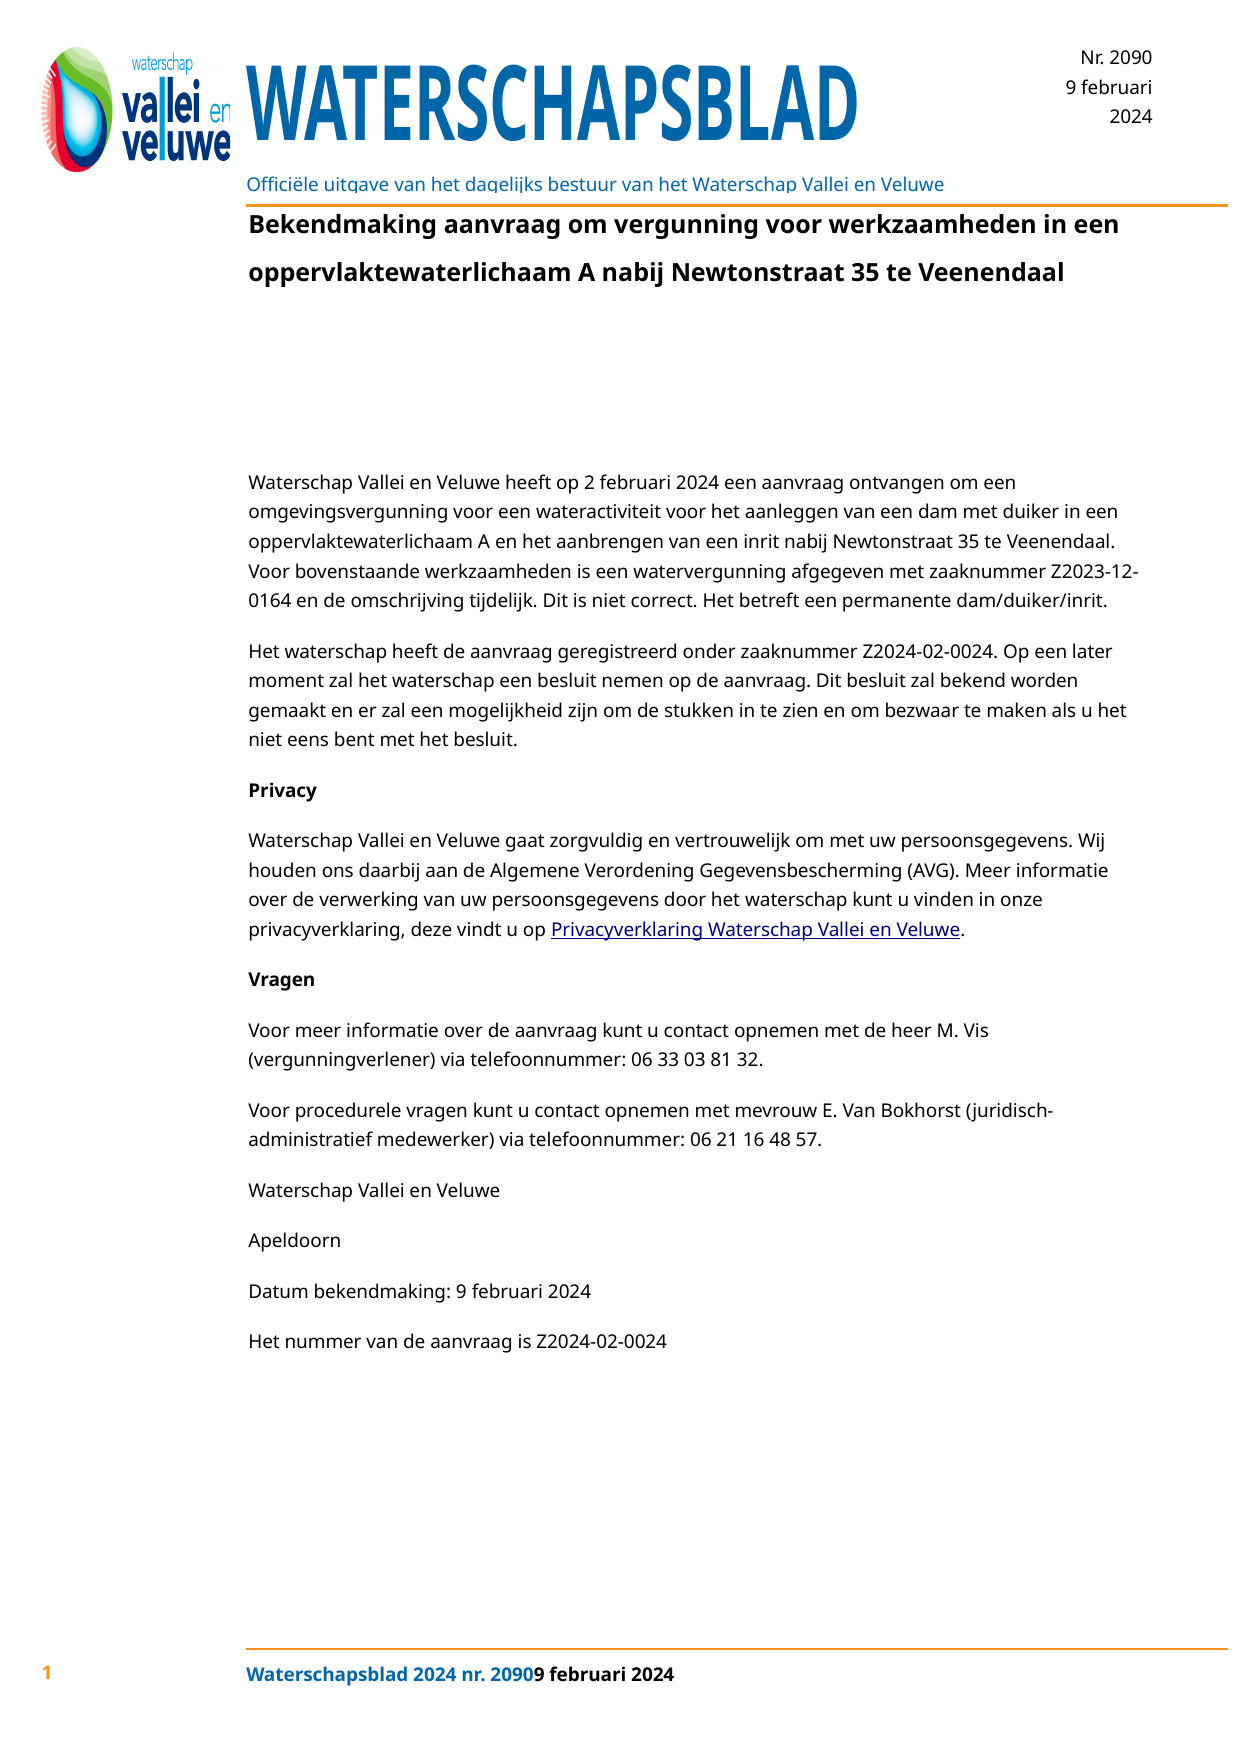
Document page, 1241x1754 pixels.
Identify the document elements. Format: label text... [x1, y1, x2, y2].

text Het waterschap heeft de aanvraag geregistreerd onder zaaknummer Z2024-02-0024. Op een later moment zal het waterschap een besluit nemen op de aanvraag. Dit besluit zal bekend worden gemaakt en er zal een mogelijkheid zijn om de stukken in te zien en om bezwaar te maken als u het niet eens bent met het besluit. [248, 638, 1152, 752]
text Het nummer van de aanvraag is Z2024-02-0024 [248, 1328, 1152, 1354]
text Waterschap Vallei en Veluwe heeft op 2 februari 2024 een aanvraag ontvangen om een omgevingsvergunning voor een wateractiviteit voor het aanleggen van een dam met duiker in een oppervlaktewaterlichaam A en het aanbrengen van een inrit nabij Newtonstraat 35 te Veenendaal. Voor bovenstaande werkzaamheden is een watervergunning afgegeven met zaaknummer Z2023-12-0164 en de omschrijving tijdelijk. Dit is niet correct. Het betreft een permanente dam/duiker/inrit. [248, 469, 1152, 613]
text Waterschap Vallei en Veluwe [248, 1177, 1152, 1203]
text Waterschap Vallei en Veluwe gaat zorgvuldig en vertrouwelijk om met uw persoonsgegevens. Wij houden ons daarbij aan de Algemene Verordening Gegevensbescherming (AVG). Meer informatie over de verwerking van uw persoonsgegevens door het waterschap kunt u vinden in onze privacyverklaring, deze vindt u op Privacyverklaring Waterschap Vallei en Veluwe. [248, 827, 1152, 942]
text Apeldoorn [248, 1227, 1152, 1253]
text Vragen [248, 967, 1152, 992]
text Bekendmaking aanvraag om vergunning voor werkzaamheden in een oppervlaktewaterlichaam A nabij Newtonstraat 35 te Veenendaal [248, 207, 1152, 288]
text Privacy [248, 777, 1152, 803]
picture [41, 47, 231, 172]
text Datum bekendmaking: 9 februari 2024 [248, 1278, 1152, 1304]
text Voor meer informatie over de aanvraag kunt u contact opnemen met de heer M. Vis (vergunningverlener) via telefoonnummer: 06 33 03 81 32. [248, 1017, 1152, 1072]
text Voor procedurele vragen kunt u contact opnemen met mevrouw E. Van Bokhorst (juridisch-administratief medewerker) via telefoonnummer: 06 21 16 48 57. [248, 1097, 1152, 1152]
